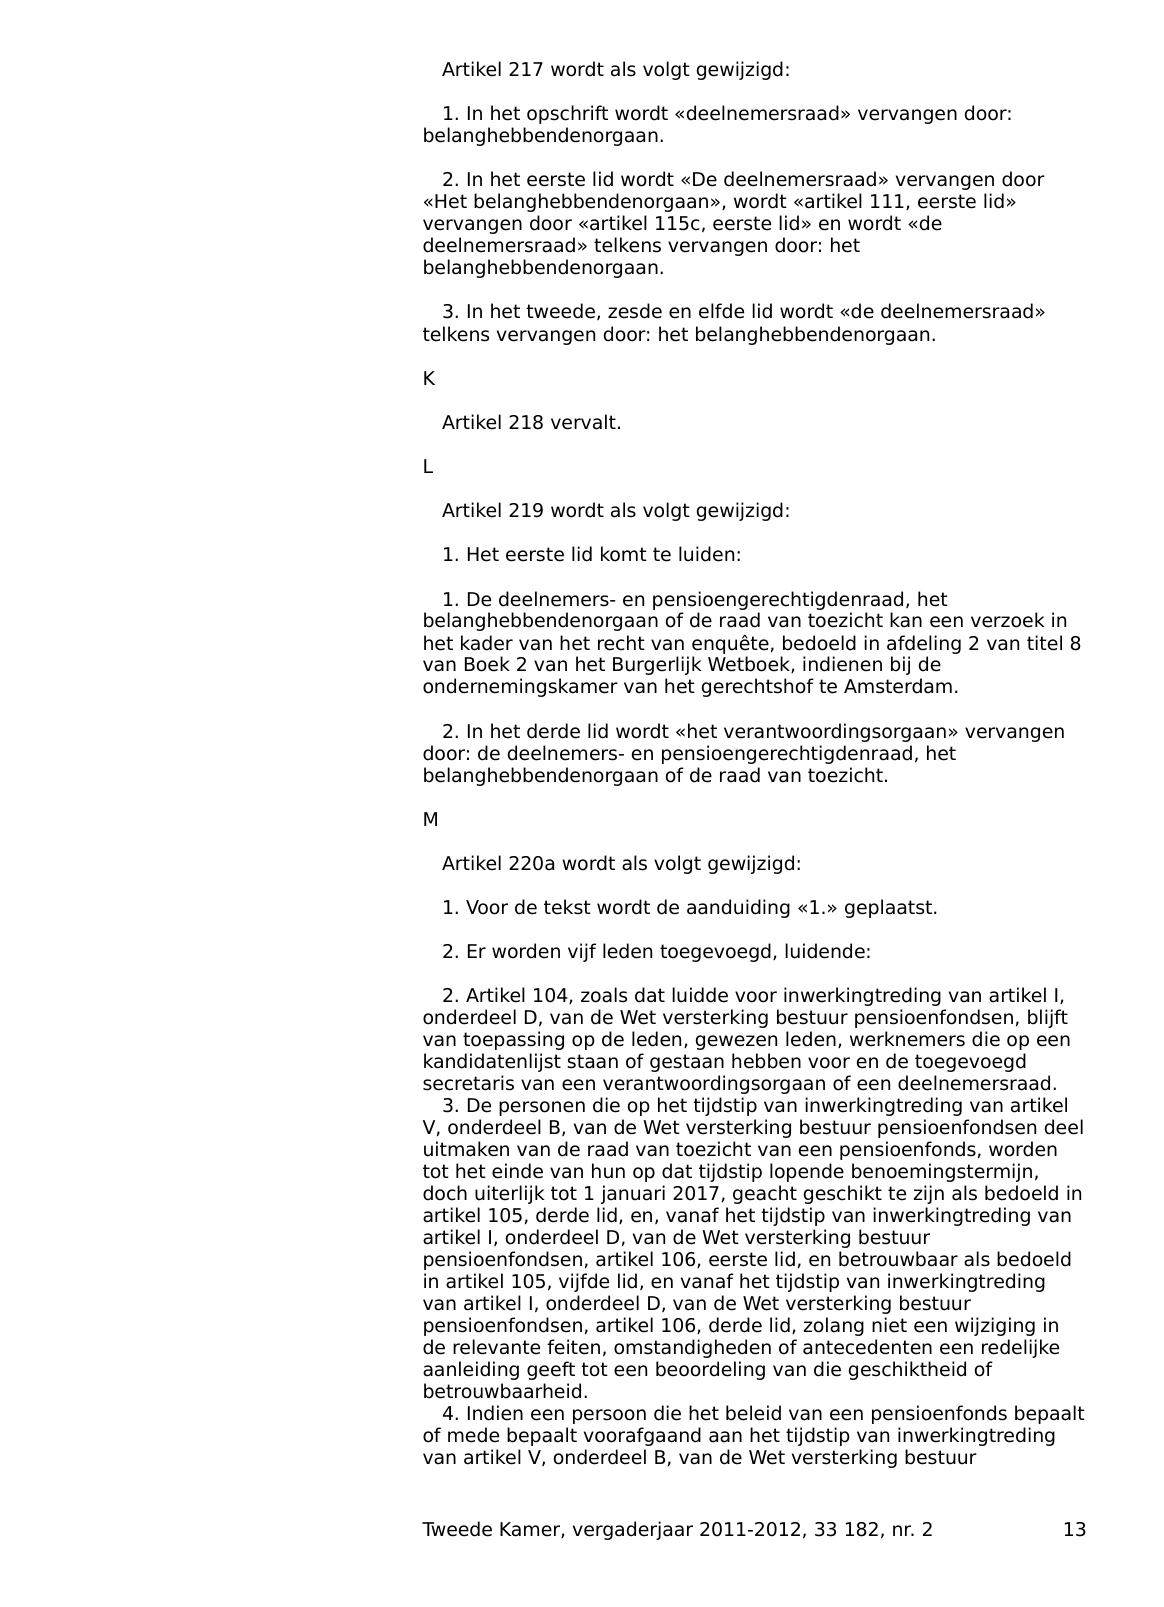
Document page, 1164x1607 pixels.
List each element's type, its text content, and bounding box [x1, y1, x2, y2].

text 1. In het opschrift wordt «deelnemersraad» vervangen door: belanghebbendenorgaan. [422, 103, 1087, 147]
text K [422, 368, 1087, 389]
text 1. De deelnemers- en pensioengerechtigdenraad, het belanghebbendenorgaan of de raad van toezicht kan een verzoek in het kader van het recht van enquête, bedoeld in afdeling 2 van titel 8 van Boek 2 van het Burgerlijk Wetboek, indienen bij de ondernemingskamer van het gerechtshof te Amsterdam. [422, 588, 1087, 698]
text L [422, 456, 1087, 478]
text 1. Het eerste lid komt te luiden: [422, 544, 1087, 566]
text 2. Er worden vijf leden toegevoegd, luidende: [422, 941, 1087, 963]
text 2. In het derde lid wordt «het verantwoordingsorgaan» vervangen door: de deelnemers- en pensioengerechtigdenraad, het belanghebbendenorgaan of de raad van toezicht. [422, 721, 1087, 786]
text Artikel 219 wordt als volgt gewijzigd: [422, 500, 1087, 522]
text 3. In het tweede, zesde en elfde lid wordt «de deelnemersraad» telkens vervangen door: het belanghebbendenorgaan. [422, 301, 1087, 345]
text 1. Voor de tekst wordt de aanduiding «1.» geplaatst. [422, 897, 1087, 919]
text M [422, 809, 1087, 831]
text Artikel 217 wordt als volgt gewijzigd: [422, 59, 1087, 81]
text 4. Indien een persoon die het beleid van een pensioenfonds bepaalt of mede bepaalt voorafgaand aan het tijdstip van inwerkingtreding van artikel V, onderdeel B, van de Wet versterking bestuur [422, 1403, 1087, 1469]
text 3. De personen die op het tijdstip van inwerkingtreding van artikel V, onderdeel B, van de Wet versterking bestuur pensioenfondsen deel uitmaken van de raad van toezicht van een pensioenfonds, worden tot het einde van hun op dat tijdstip lopende benoemingstermijn, doch uiterlijk tot 1 januari 2017, geacht geschikt te zijn als bedoeld in artikel 105, derde lid, en, vanaf het tijdstip van inwerkingtreding van artikel I, onderdeel D, van de Wet versterking bestuur pensioenfondsen, artikel 106, eerste lid, en betrouwbaar als bedoeld in artikel 105, vijfde lid, en vanaf het tijdstip van inwerkingtreding van artikel I, onderdeel D, van de Wet versterking bestuur pensioenfondsen, artikel 106, derde lid, zolang niet een wijziging in de relevante feiten, omstandigheden of antecedenten een redelijke aanleiding geeft tot een beoordeling van die geschiktheid of betrouwbaarheid. [422, 1095, 1087, 1403]
text Artikel 218 vervalt. [422, 412, 1087, 434]
text 2. In het eerste lid wordt «De deelnemersraad» vervangen door «Het belanghebbendenorgaan», wordt «artikel 111, eerste lid» vervangen door «artikel 115c, eerste lid» en wordt «de deelnemersraad» telkens vervangen door: het belanghebbendenorgaan. [422, 169, 1087, 279]
text Artikel 220a wordt als volgt gewijzigd: [422, 853, 1087, 875]
text 2. Artikel 104, zoals dat luidde voor inwerkingtreding van artikel I, onderdeel D, van de Wet versterking bestuur pensioenfondsen, blijft van toepassing op de leden, gewezen leden, werknemers die op een kandidatenlijst staan of gestaan hebben voor en de toegevoegd secretaris van een verantwoordingsorgaan of een deelnemersraad. [422, 985, 1087, 1095]
